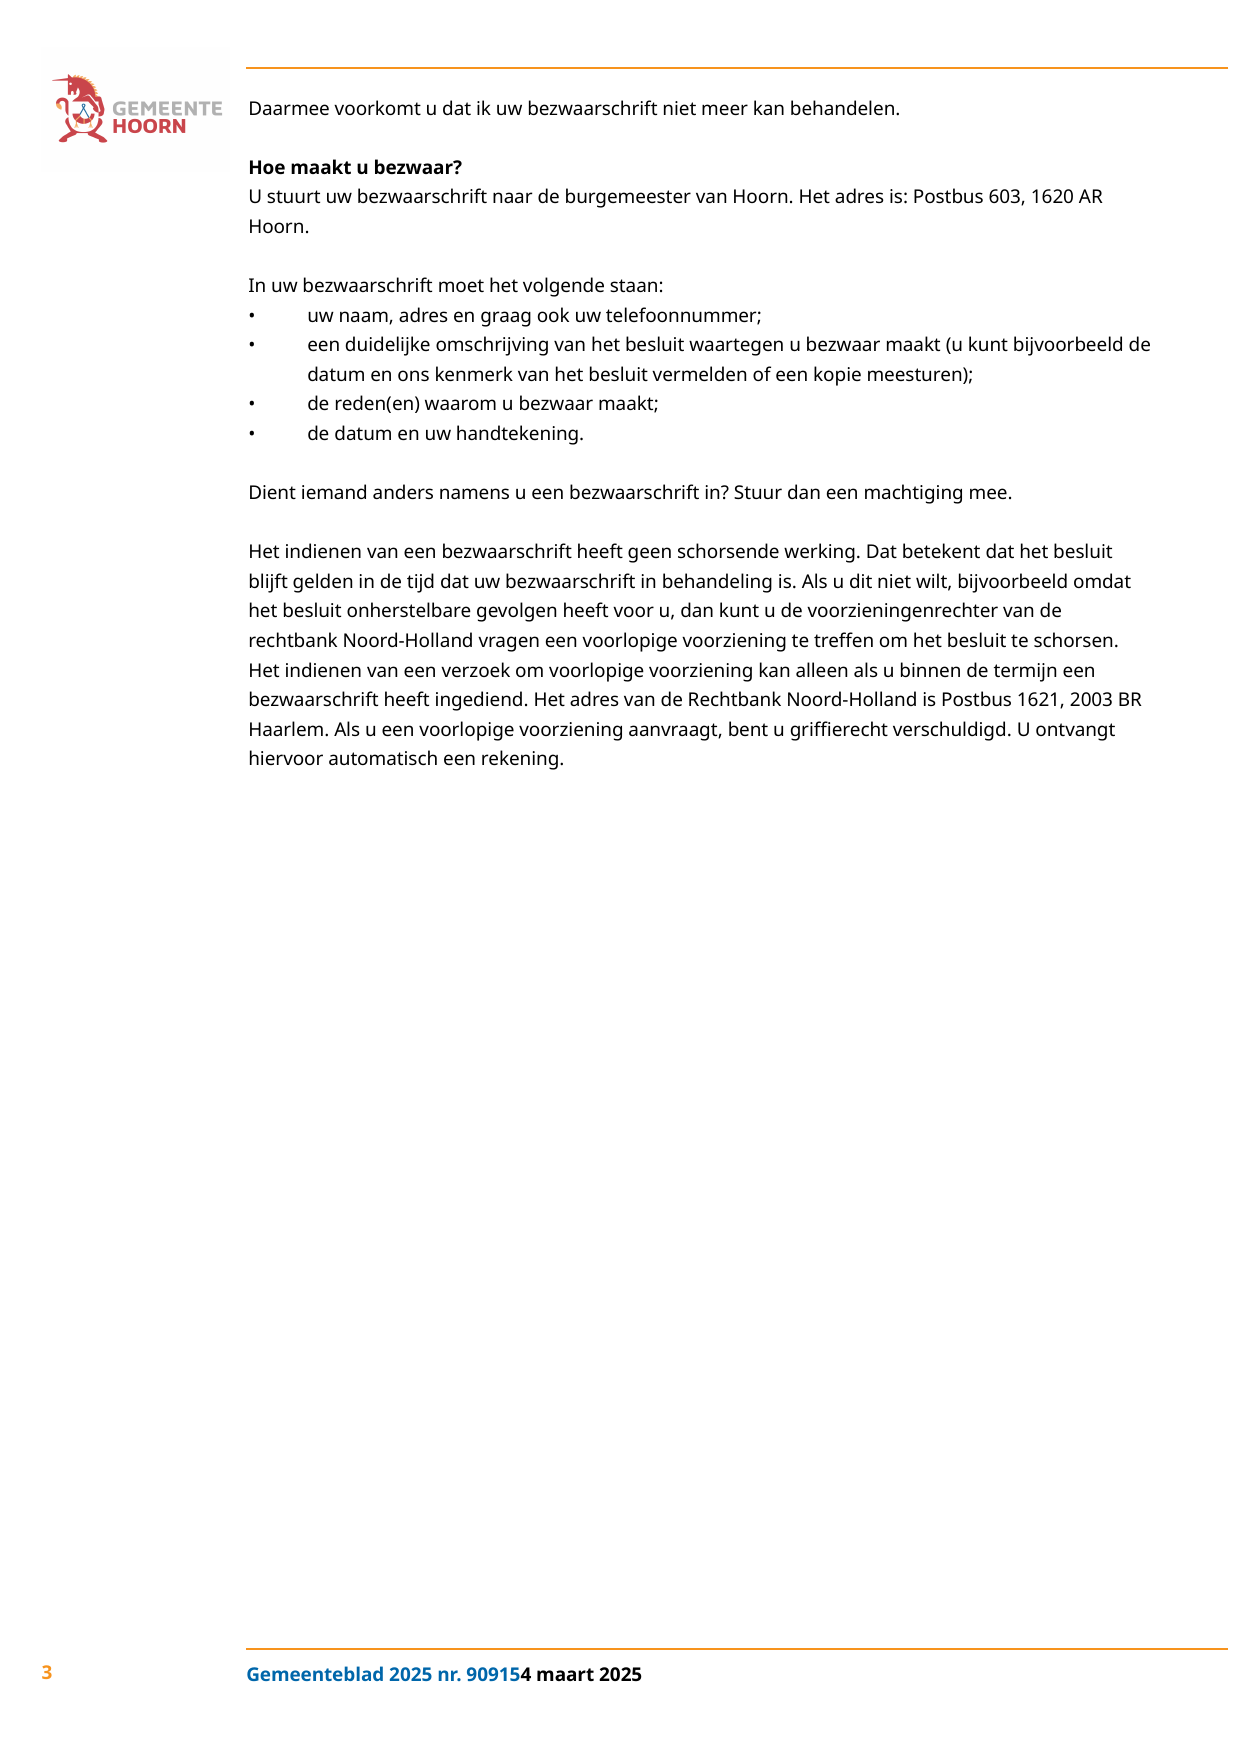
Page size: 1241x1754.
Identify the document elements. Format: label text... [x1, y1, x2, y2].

text Hoe maakt u bezwaar? [248, 154, 1152, 180]
text Het indienen van een bezwaarschrift heeft geen schorsende werking. Dat betekent dat het besluit blijft gelden in de tijd dat uw bezwaarschrift in behandeling is. Als u dit niet wilt, bijvoorbeeld omdat het besluit onherstelbare gevolgen heeft voor u, dan kunt u de voorzieningenrechter van de rechtbank Noord-Holland vragen een voorlopige voorziening te treffen om het besluit te schorsen. [248, 538, 1152, 653]
list een duidelijke omschrijving van het besluit waartegen u bezwaar maakt (u kunt bijvoorbeeld de datum en ons kenmerk van het besluit vermelden of een kopie meesturen); [248, 331, 1152, 387]
text Daarmee voorkomt u dat ik uw bezwaarschrift niet meer kan behandelen. [248, 95, 1152, 121]
text U stuurt uw bezwaarschrift naar de burgemeester van Hoorn. Het adres is: Postbus 603, 1620 AR Hoorn. [248, 183, 1152, 239]
list de datum en uw handtekening. [248, 420, 1152, 446]
list uw naam, adres en graag ook uw telefoonnummer; [248, 302, 1152, 328]
text Het indienen van een verzoek om voorlopige voorziening kan alleen als u binnen de termijn een bezwaarschrift heeft ingediend. Het adres van de Rechtbank Noord-Holland is Postbus 1621, 2003 BR Haarlem. Als u een voorlopige voorziening aanvraagt, bent u griffierecht verschuldigd. U ontvangt hiervoor automatisch een rekening. [248, 657, 1152, 771]
list de reden(en) waarom u bezwaar maakt; [248, 391, 1152, 416]
text In uw bezwaarschrift moet het volgende staan: [248, 272, 1152, 298]
picture [41, 47, 231, 172]
text Dient iemand anders namens u een bezwaarschrift in? Stuur dan een machtiging mee. [248, 479, 1152, 505]
